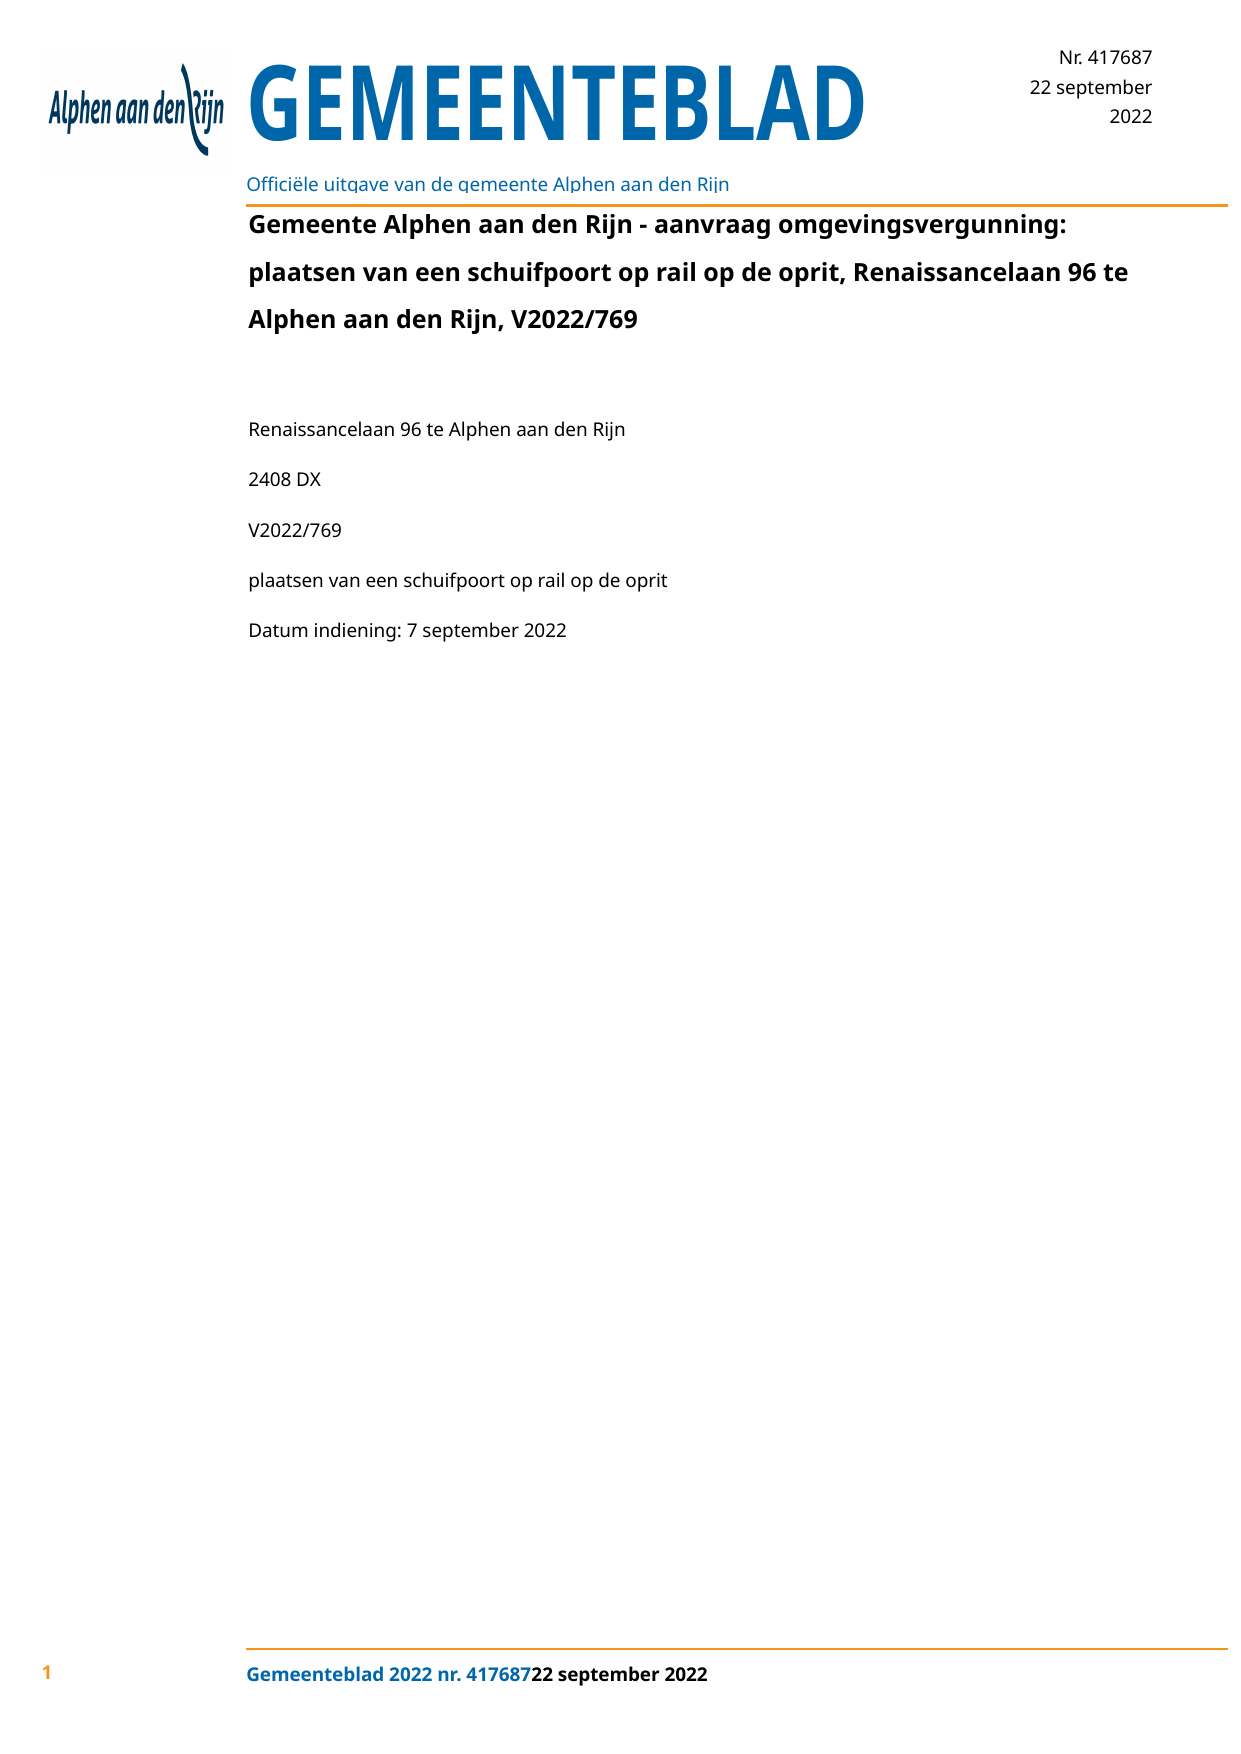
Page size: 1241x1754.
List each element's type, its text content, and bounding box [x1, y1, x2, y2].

text Gemeente Alphen aan den Rijn - aanvraag omgevingsvergunning: plaatsen van een schuifpoort op rail op de oprit, Renaissancelaan 96 te Alphen aan den Rijn, V2022/769 [248, 207, 1152, 336]
text Renaissancelaan 96 te Alphen aan den Rijn [248, 416, 1152, 442]
text 2408 DX [248, 466, 1152, 492]
text V2022/769 [248, 517, 1152, 542]
text plaatsen van een schuifpoort op rail op de oprit [248, 567, 1152, 593]
picture [41, 47, 231, 172]
text Datum indiening: 7 september 2022 [248, 618, 1152, 643]
